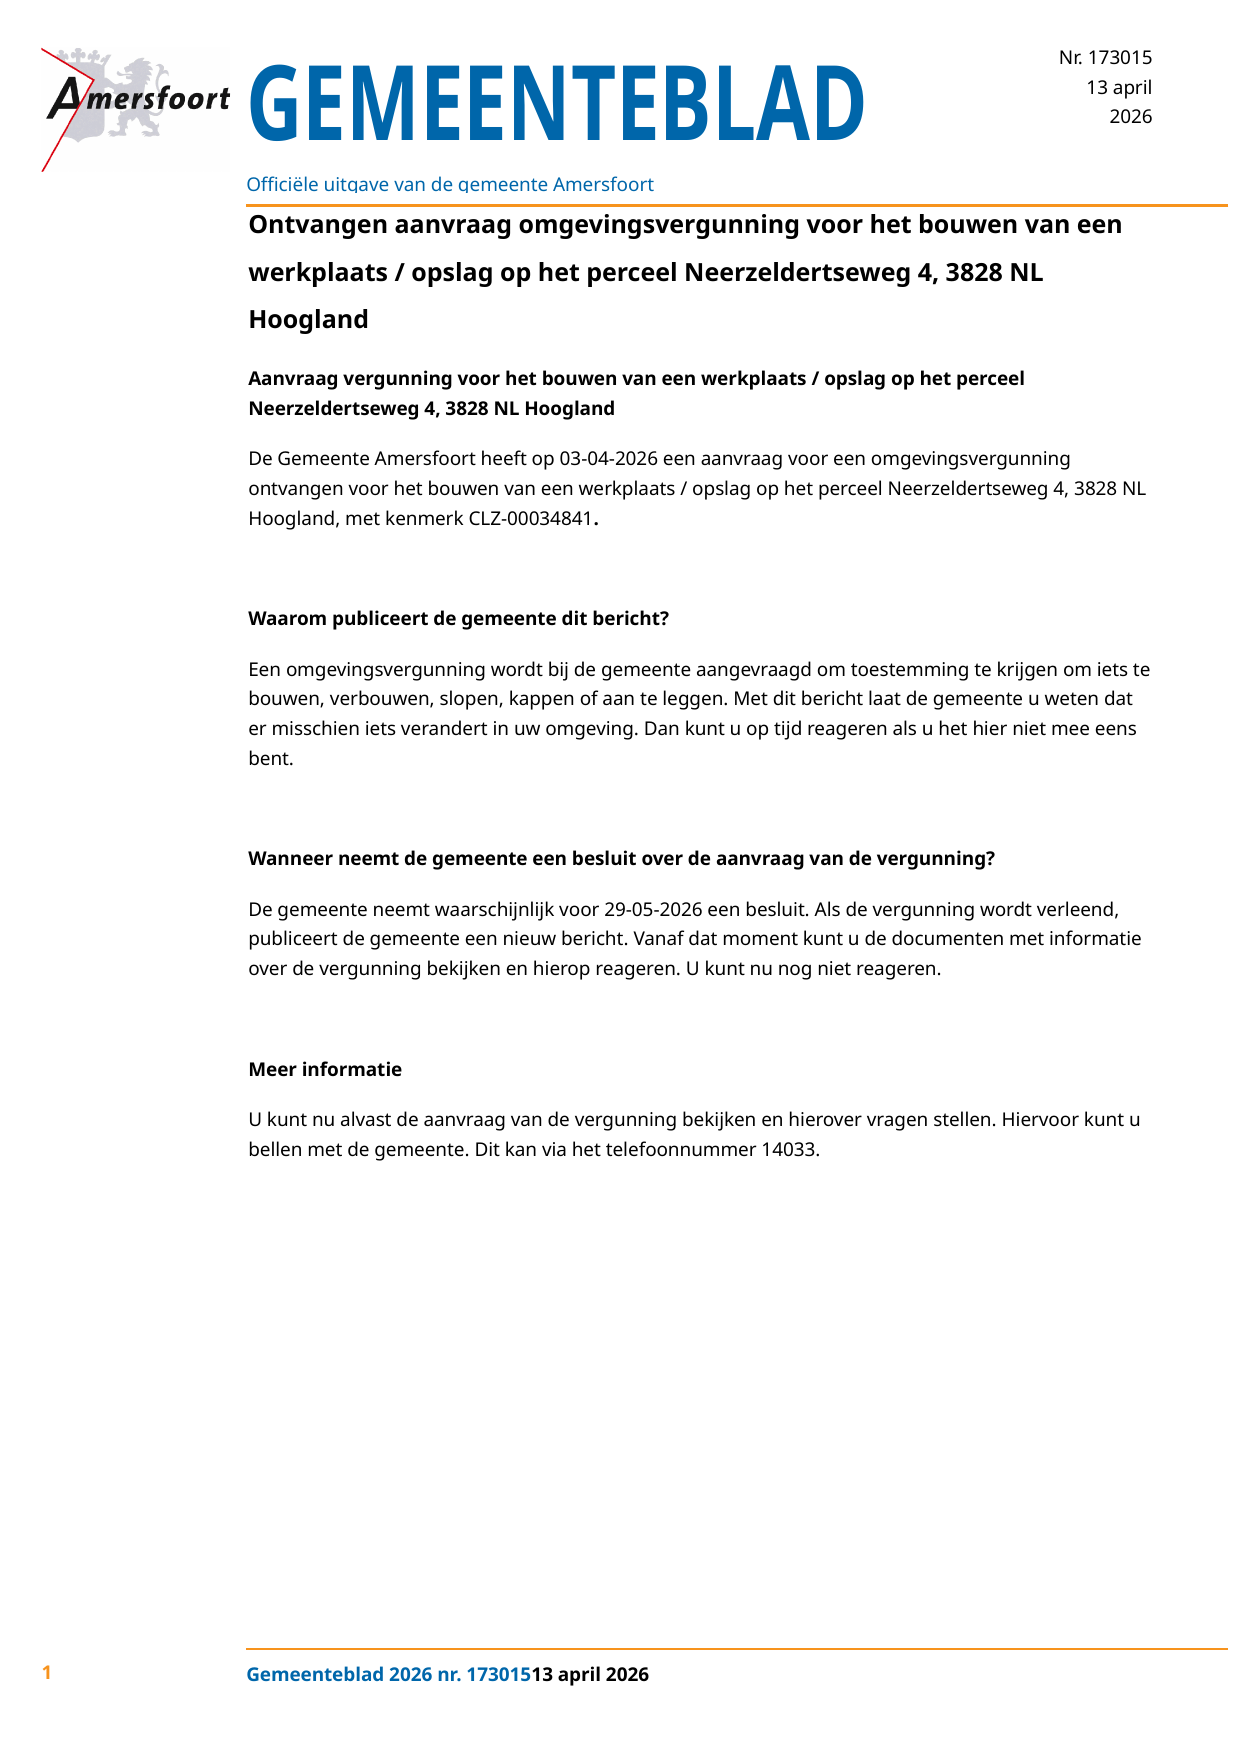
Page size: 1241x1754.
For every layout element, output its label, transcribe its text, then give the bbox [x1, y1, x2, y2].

text Aanvraag vergunning voor het bouwen van een werkplaats / opslag op het perceel Neerzeldertseweg 4, 3828 NL Hoogland [248, 366, 1152, 421]
text Meer informatie [248, 1056, 1152, 1082]
picture [41, 47, 231, 172]
text U kunt nu alvast de aanvraag van de vergunning bekijken en hierover vragen stellen. Hiervoor kunt u bellen met de gemeente. Dit kan via het telefoonnummer 14033. [248, 1106, 1152, 1162]
text Ontvangen aanvraag omgevingsvergunning voor het bouwen van een werkplaats / opslag op het perceel Neerzeldertseweg 4, 3828 NL Hoogland [248, 207, 1152, 336]
text Wanneer neemt de gemeente een besluit over de aanvraag van de vergunning? [248, 846, 1152, 871]
text Een omgevingsvergunning wordt bij de gemeente aangevraagd om toestemming te krijgen om iets te bouwen, verbouwen, slopen, kappen of aan te leggen. Met dit bericht laat de gemeente u weten dat er misschien iets verandert in uw omgeving. Dan kunt u op tijd reageren als u het hier niet mee eens bent. [248, 656, 1152, 770]
text De Gemeente Amersfoort heeft op 03-04-2026 een aanvraag voor een omgevingsvergunning ontvangen voor het bouwen van een werkplaats / opslag op het perceel Neerzeldertseweg 4, 3828 NL Hoogland, met kenmerk CLZ-00034841. [248, 446, 1152, 530]
text De gemeente neemt waarschijnlijk voor 29-05-2026 een besluit. Als de vergunning wordt verleend, publiceert de gemeente een nieuw bericht. Vanaf dat moment kunt u de documenten met informatie over de vergunning bekijken en hierop reageren. U kunt nu nog niet reageren. [248, 896, 1152, 981]
text Waarom publiceert de gemeente dit bericht? [248, 606, 1152, 631]
